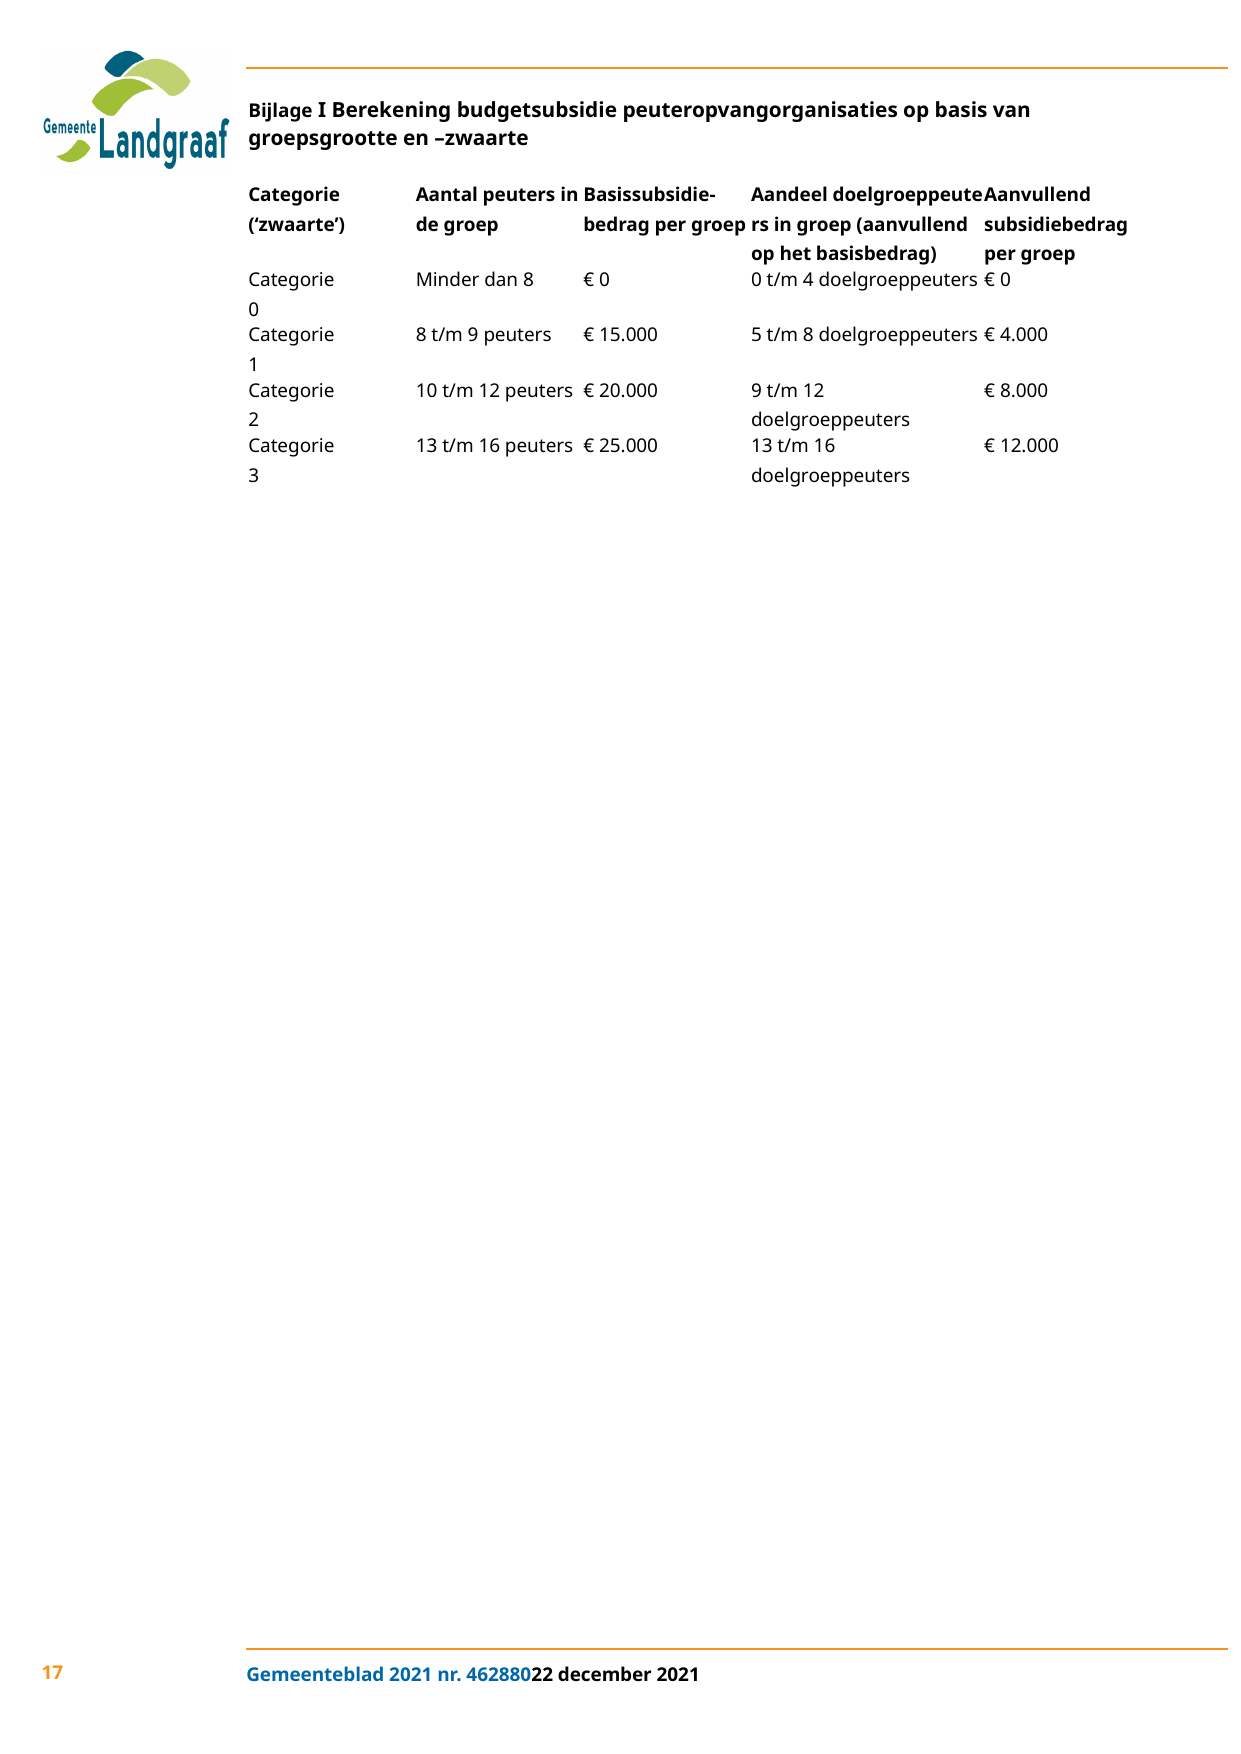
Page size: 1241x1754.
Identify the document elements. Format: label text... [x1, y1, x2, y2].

table_cell 8 t/m 9 peuters [416, 322, 583, 377]
text Bijlage I Berekening budgetsubsidie peuteropvangorganisaties op basis van groepsgrootte en –zwaarte [248, 95, 1152, 152]
table_cell € 20.000 [583, 377, 751, 432]
table_header Categorie (‘zwaarte’) [248, 181, 416, 266]
table_cell € 12.000 [984, 432, 1152, 488]
table_cell Minder dan 8 [416, 266, 583, 322]
picture [41, 47, 231, 172]
table_cell € 0 [984, 266, 1152, 322]
table_cell 5 t/m 8 doelgroeppeuters [751, 322, 984, 377]
table_cell 13 t/m 16 peuters [416, 432, 583, 488]
table_header Aantal peuters in de groep [416, 181, 583, 266]
table_cell Categorie 3 [248, 432, 416, 488]
table_header Aandeel doelgroeppeuters in groep (aanvullend op het basisbedrag) [751, 181, 984, 266]
table_cell 9 t/m 12 doelgroeppeuters [751, 377, 984, 432]
table_header Aanvullend subsidiebedrag per groep [984, 181, 1152, 266]
table_cell Categorie 1 [248, 322, 416, 377]
table_cell Categorie 0 [248, 266, 416, 322]
table_cell Categorie 2 [248, 377, 416, 432]
table_cell 0 t/m 4 doelgroeppeuters [751, 266, 984, 322]
table_cell € 15.000 [583, 322, 751, 377]
table_cell 10 t/m 12 peuters [416, 377, 583, 432]
table_cell € 4.000 [984, 322, 1152, 377]
table_cell € 8.000 [984, 377, 1152, 432]
table_cell 13 t/m 16 doelgroeppeuters [751, 432, 984, 488]
table_cell € 25.000 [583, 432, 751, 488]
table_cell € 0 [583, 266, 751, 322]
table_header Basissubsidie-bedrag per groep [583, 181, 751, 266]
